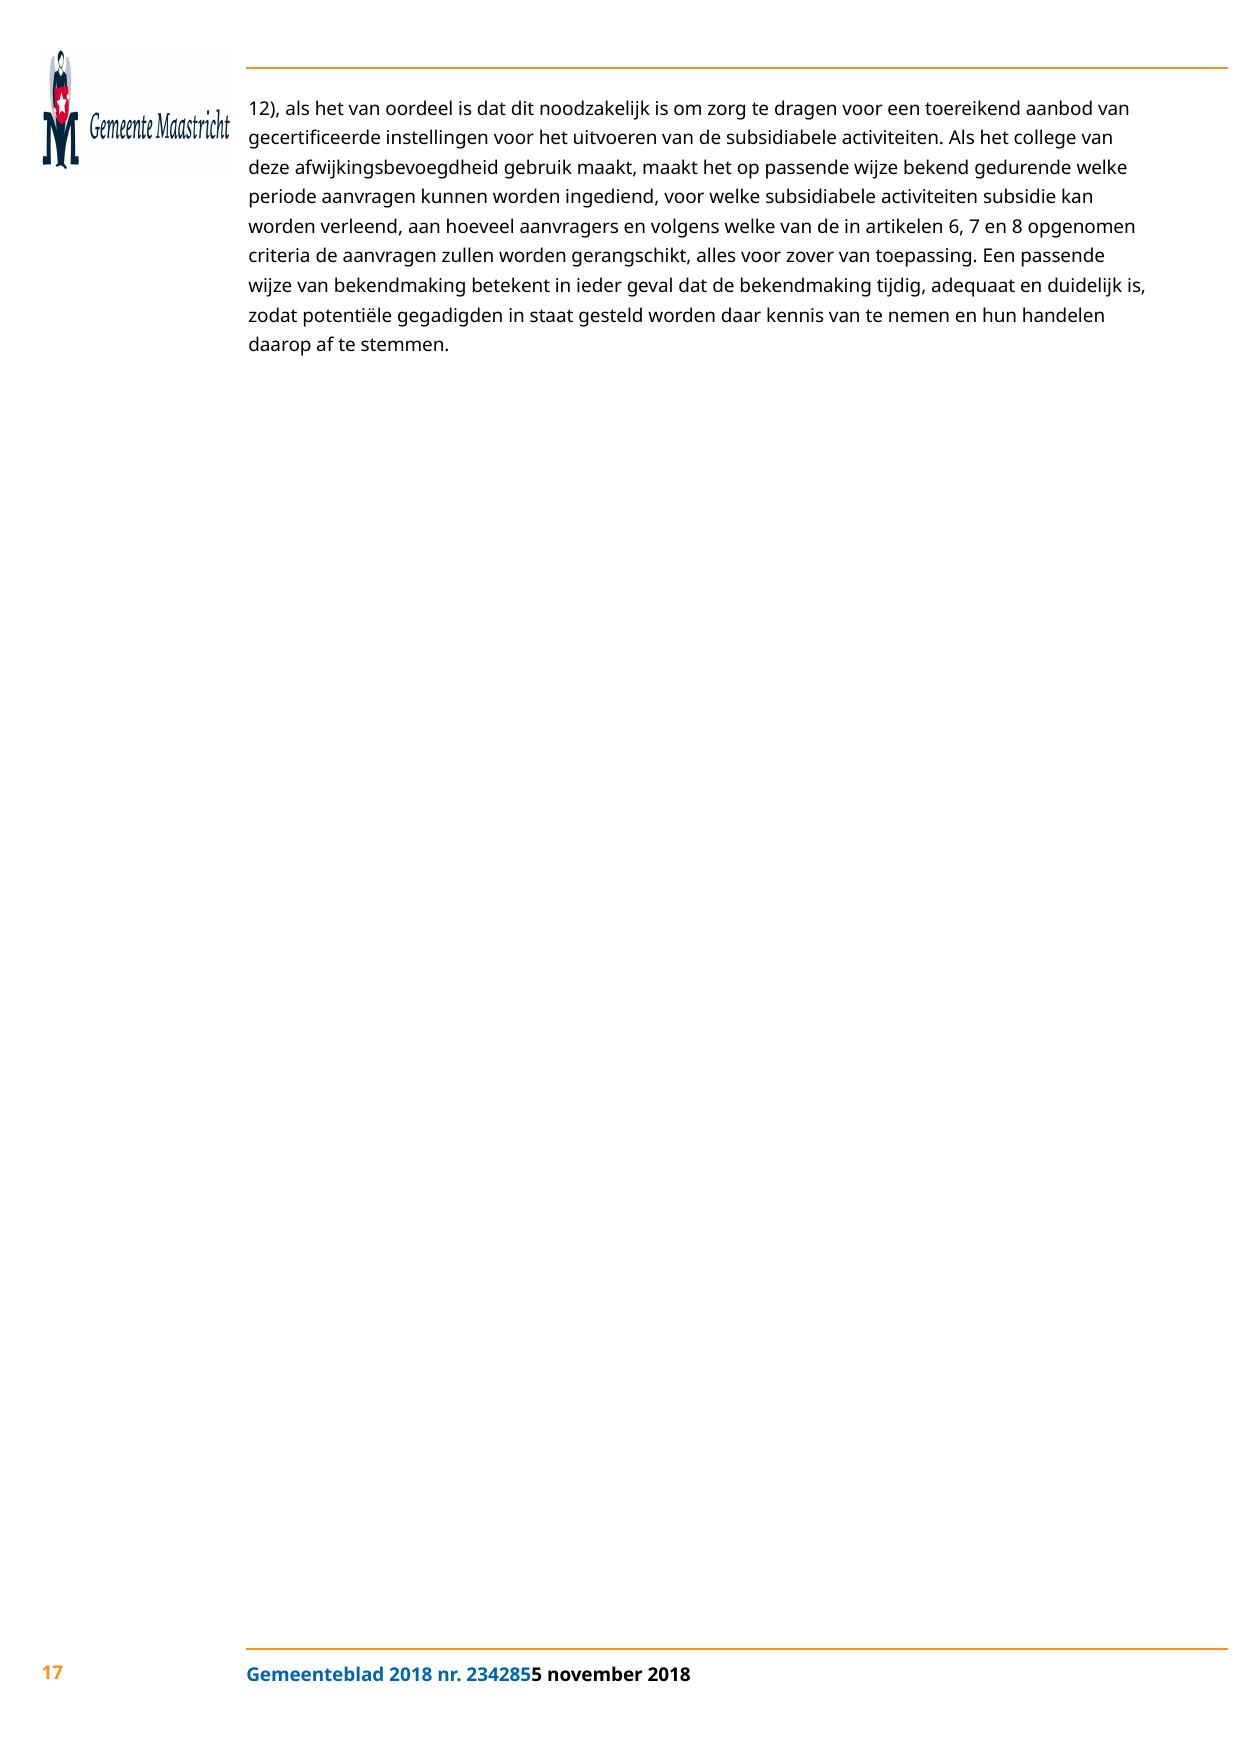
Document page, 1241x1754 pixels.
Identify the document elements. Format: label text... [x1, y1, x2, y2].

text 12), als het van oordeel is dat dit noodzakelijk is om zorg te dragen voor een toereikend aanbod van gecertificeerde instellingen voor het uitvoeren van de subsidiabele activiteiten. Als het college van deze afwijkingsbevoegdheid gebruik maakt, maakt het op passende wijze bekend gedurende welke periode aanvragen kunnen worden ingediend, voor welke subsidiabele activiteiten subsidie kan worden verleend, aan hoeveel aanvragers en volgens welke van de in artikelen 6, 7 en 8 opgenomen criteria de aanvragen zullen worden gerangschikt, alles voor zover van toepassing. Een passende wijze van bekendmaking betekent in ieder geval dat de bekendmaking tijdig, adequaat en duidelijk is, zodat potentiële gegadigden in staat gesteld worden daar kennis van te nemen en hun handelen daarop af te stemmen. [248, 95, 1152, 357]
picture [41, 47, 231, 172]
